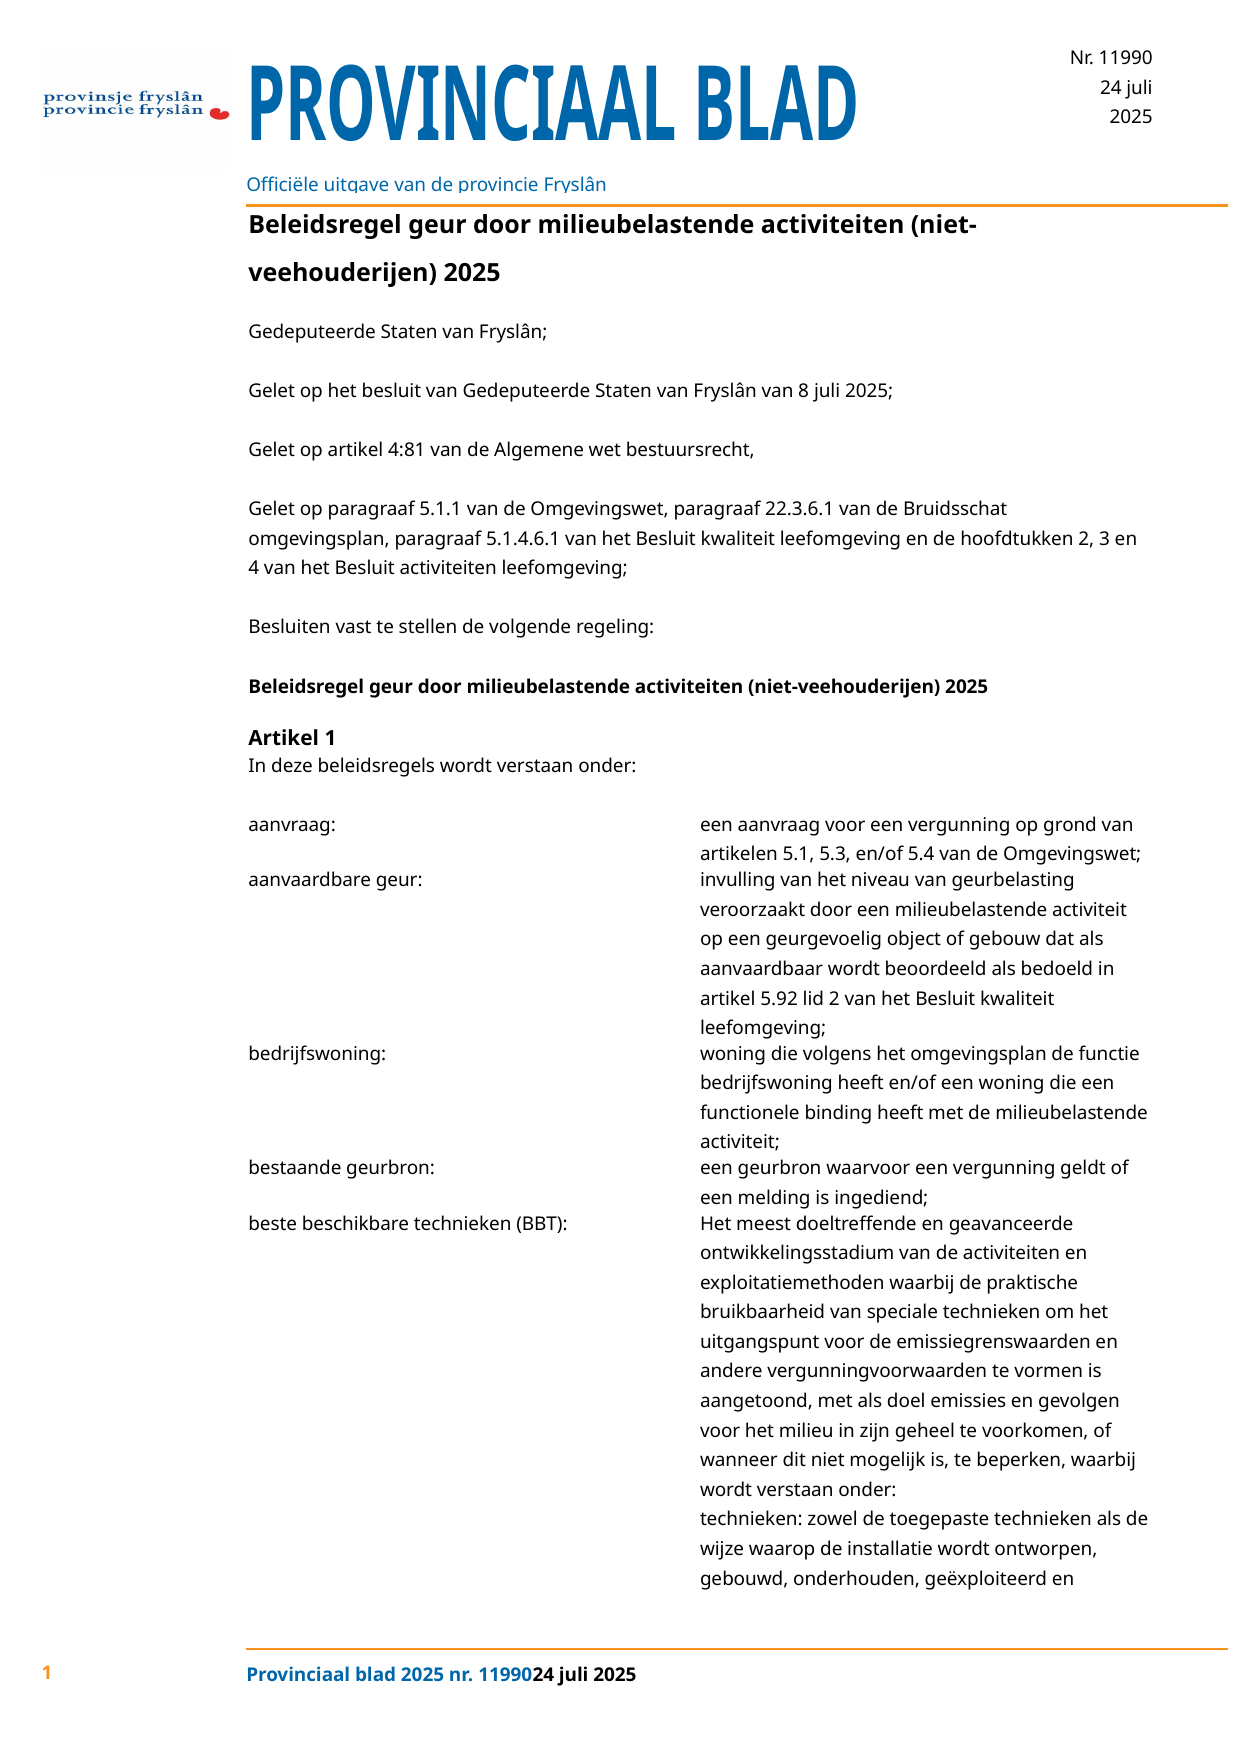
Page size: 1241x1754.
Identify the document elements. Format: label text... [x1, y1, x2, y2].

text Gelet op het besluit van Gedeputeerde Staten van Fryslân van 8 juli 2025; [248, 377, 1152, 403]
text Besluiten vast te stellen de volgende regeling: [248, 614, 1152, 639]
text Gedeputeerde Staten van Fryslân; [248, 318, 1152, 344]
table_cell Het meest doeltreffende en geavanceerde ontwikkelingsstadium van de activiteiten en exploitatiemethoden waarbij de praktische bruikbaarheid van speciale technieken om het uitgangspunt voor de emissiegrenswaarden en andere vergunningvoorwaarden te vormen is aangetoond, met als doel emissies en gevolgen voor het milieu in zijn geheel te voorkomen, of wanneer dit niet mogelijk is, te beperken, waarbij wordt verstaan onder: technieken: zowel de toegepaste technieken als de wijze waarop de installatie wordt ontworpen, gebouwd, onderhouden, geëxploiteerd en [700, 1210, 1152, 1591]
text Gelet op artikel 4:81 van de Algemene wet bestuursrecht, [248, 436, 1152, 462]
text Artikel 1 [248, 723, 1152, 752]
table_cell beste beschikbare technieken (BBT): [248, 1210, 700, 1591]
table_cell woning die volgens het omgevingsplan de functie bedrijfswoning heeft en/of een woning die een functionele binding heeft met de milieubelastende activiteit; [700, 1040, 1152, 1154]
table_header een aanvraag voor een vergunning op grond van artikelen 5.1, 5.3, en/of 5.4 van de Omgevingswet; [700, 811, 1152, 866]
table_header aanvraag: [248, 811, 700, 866]
table_cell invulling van het niveau van geurbelasting veroorzaakt door een milieubelastende activiteit op een geurgevoelig object of gebouw dat als aanvaardbaar wordt beoordeeld als bedoeld in artikel 5.92 lid 2 van het Besluit kwaliteit leefomgeving; [700, 866, 1152, 1040]
table_cell bestaande geurbron: [248, 1155, 700, 1210]
table_cell een geurbron waarvoor een vergunning geldt of een melding is ingediend; [700, 1155, 1152, 1210]
table_cell bedrijfswoning: [248, 1040, 700, 1154]
text Beleidsregel geur door milieubelastende activiteiten (niet-veehouderijen) 2025 [248, 207, 1152, 288]
text Beleidsregel geur door milieubelastende activiteiten (niet-veehouderijen) 2025 [248, 673, 1152, 699]
text Gelet op paragraaf 5.1.1 van de Omgevingswet, paragraaf 22.3.6.1 van de Bruidsschat omgevingsplan, paragraaf 5.1.4.6.1 van het Besluit kwaliteit leefomgeving en de hoofdtukken 2, 3 en 4 van het Besluit activiteiten leefomgeving; [248, 495, 1152, 580]
text In deze beleidsregels wordt verstaan onder: [248, 752, 1152, 777]
picture [41, 47, 231, 172]
table_cell aanvaardbare geur: [248, 866, 700, 1040]
